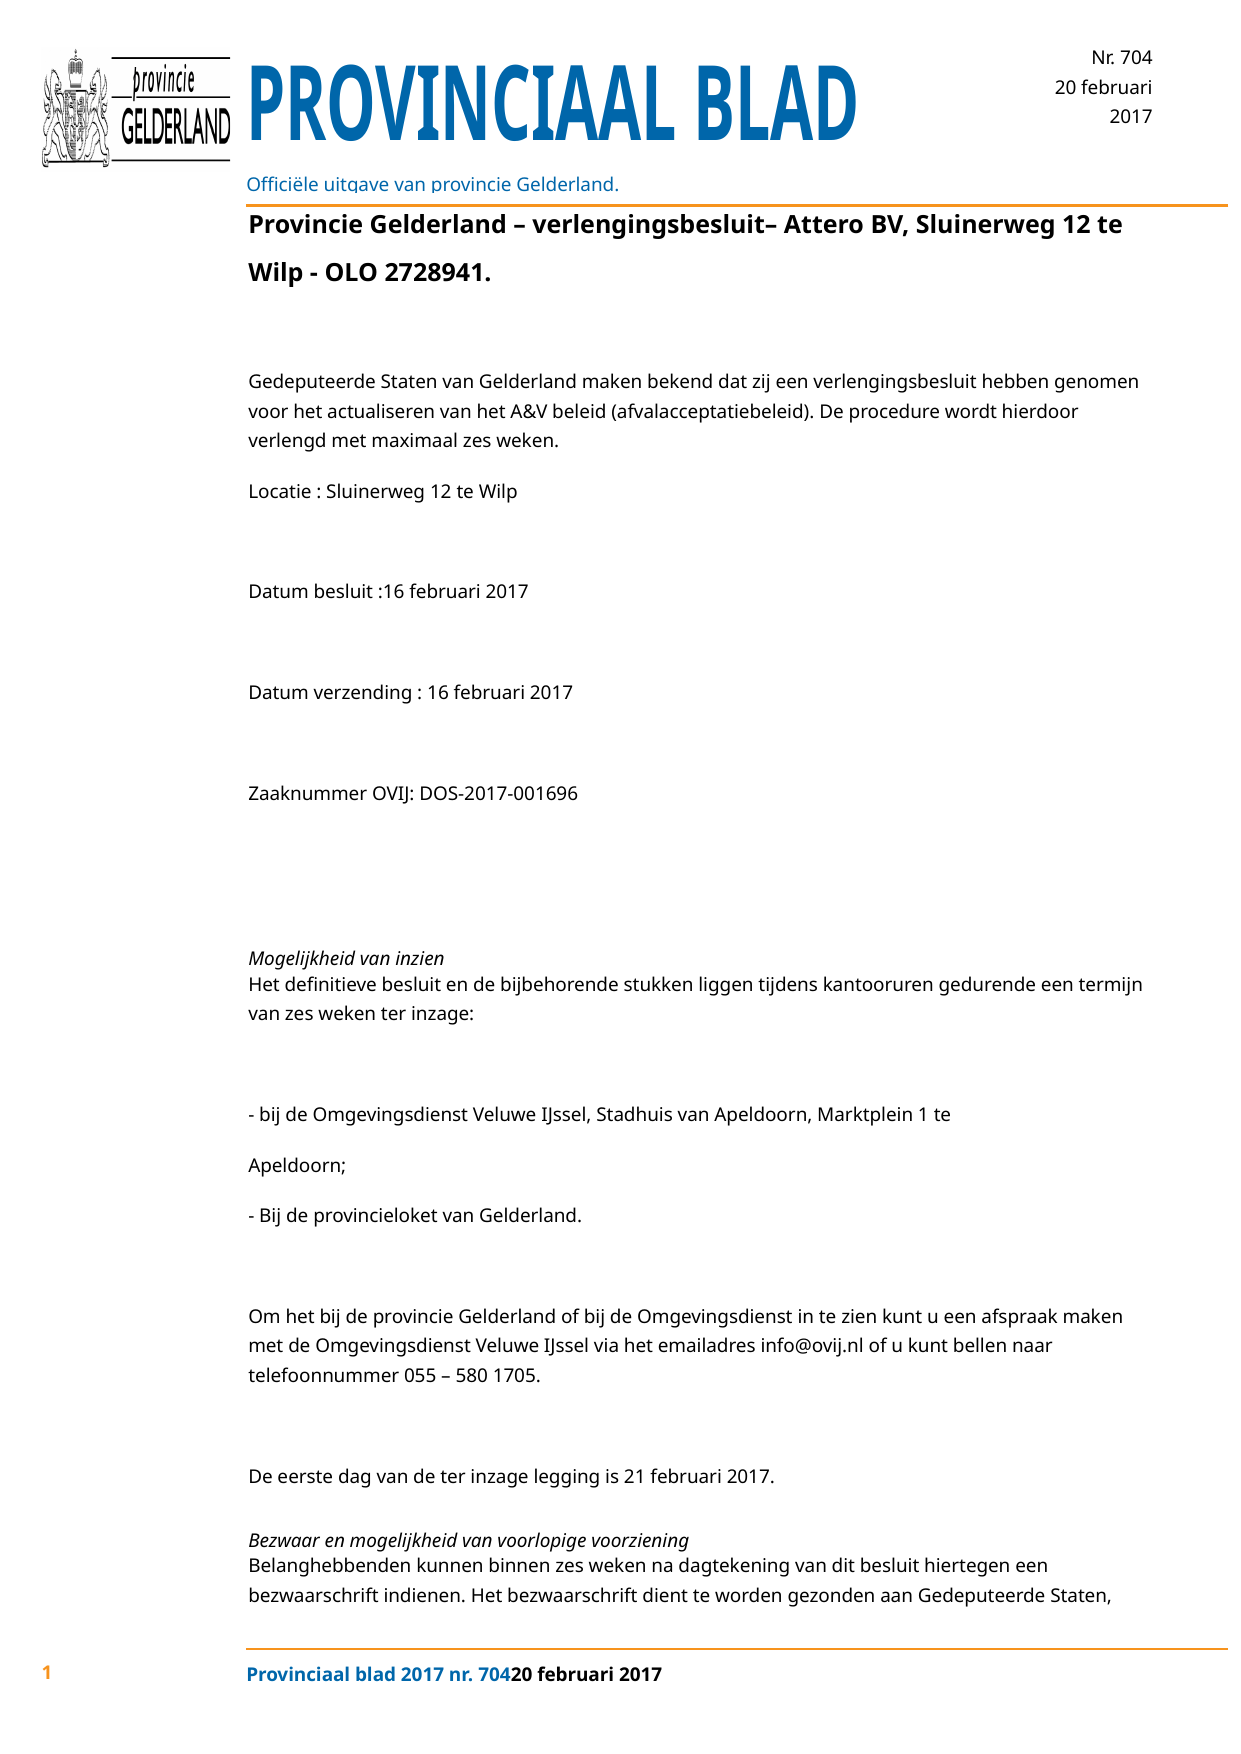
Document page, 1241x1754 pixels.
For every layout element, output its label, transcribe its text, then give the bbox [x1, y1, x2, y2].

text De eerste dag van de ter inzage legging is 21 februari 2017. [248, 1463, 1152, 1489]
text Apeldoorn; [248, 1152, 1152, 1177]
text Om het bij de provincie Gelderland of bij de Omgevingsdienst in te zien kunt u een afspraak maken met de Omgevingsdienst Veluwe IJssel via het emailadres info@ovij.nl of u kunt bellen naar telefoonnummer 055 – 580 1705. [248, 1303, 1152, 1388]
text - bij de Omgevingsdienst Veluwe IJssel, Stadhuis van Apeldoorn, Marktplein 1 te [248, 1101, 1152, 1127]
text Provincie Gelderland – verlengingsbesluit– Attero BV, Sluinerweg 12 te Wilp - OLO 2728941. [248, 207, 1152, 288]
text Bezwaar en mogelijkheid van voorlopige voorziening [248, 1527, 1152, 1553]
text Gedeputeerde Staten van Gelderland maken bekend dat zij een verlengingsbesluit hebben genomen voor het actualiseren van het A&V beleid (afvalacceptatiebeleid). De procedure wordt hierdoor verlengd met maximaal zes weken. [248, 368, 1152, 453]
text Datum verzending : 16 februari 2017 [248, 679, 1152, 705]
text Het definitieve besluit en de bijbehorende stukken liggen tijdens kantooruren gedurende een termijn van zes weken ter inzage: [248, 971, 1152, 1026]
text Datum besluit :16 februari 2017 [248, 579, 1152, 604]
picture [41, 47, 231, 172]
text Belanghebbenden kunnen binnen zes weken na dagtekening van dit besluit hiertegen een bezwaarschrift indienen. Het bezwaarschrift dient te worden gezonden aan Gedeputeerde Staten, [248, 1553, 1152, 1608]
text Locatie : Sluinerweg 12 te Wilp [248, 478, 1152, 504]
text Zaaknummer OVIJ: DOS-2017-001696 [248, 780, 1152, 806]
text Mogelijkheid van inzien [248, 945, 1152, 971]
text - Bij de provincieloket van Gelderland. [248, 1202, 1152, 1228]
